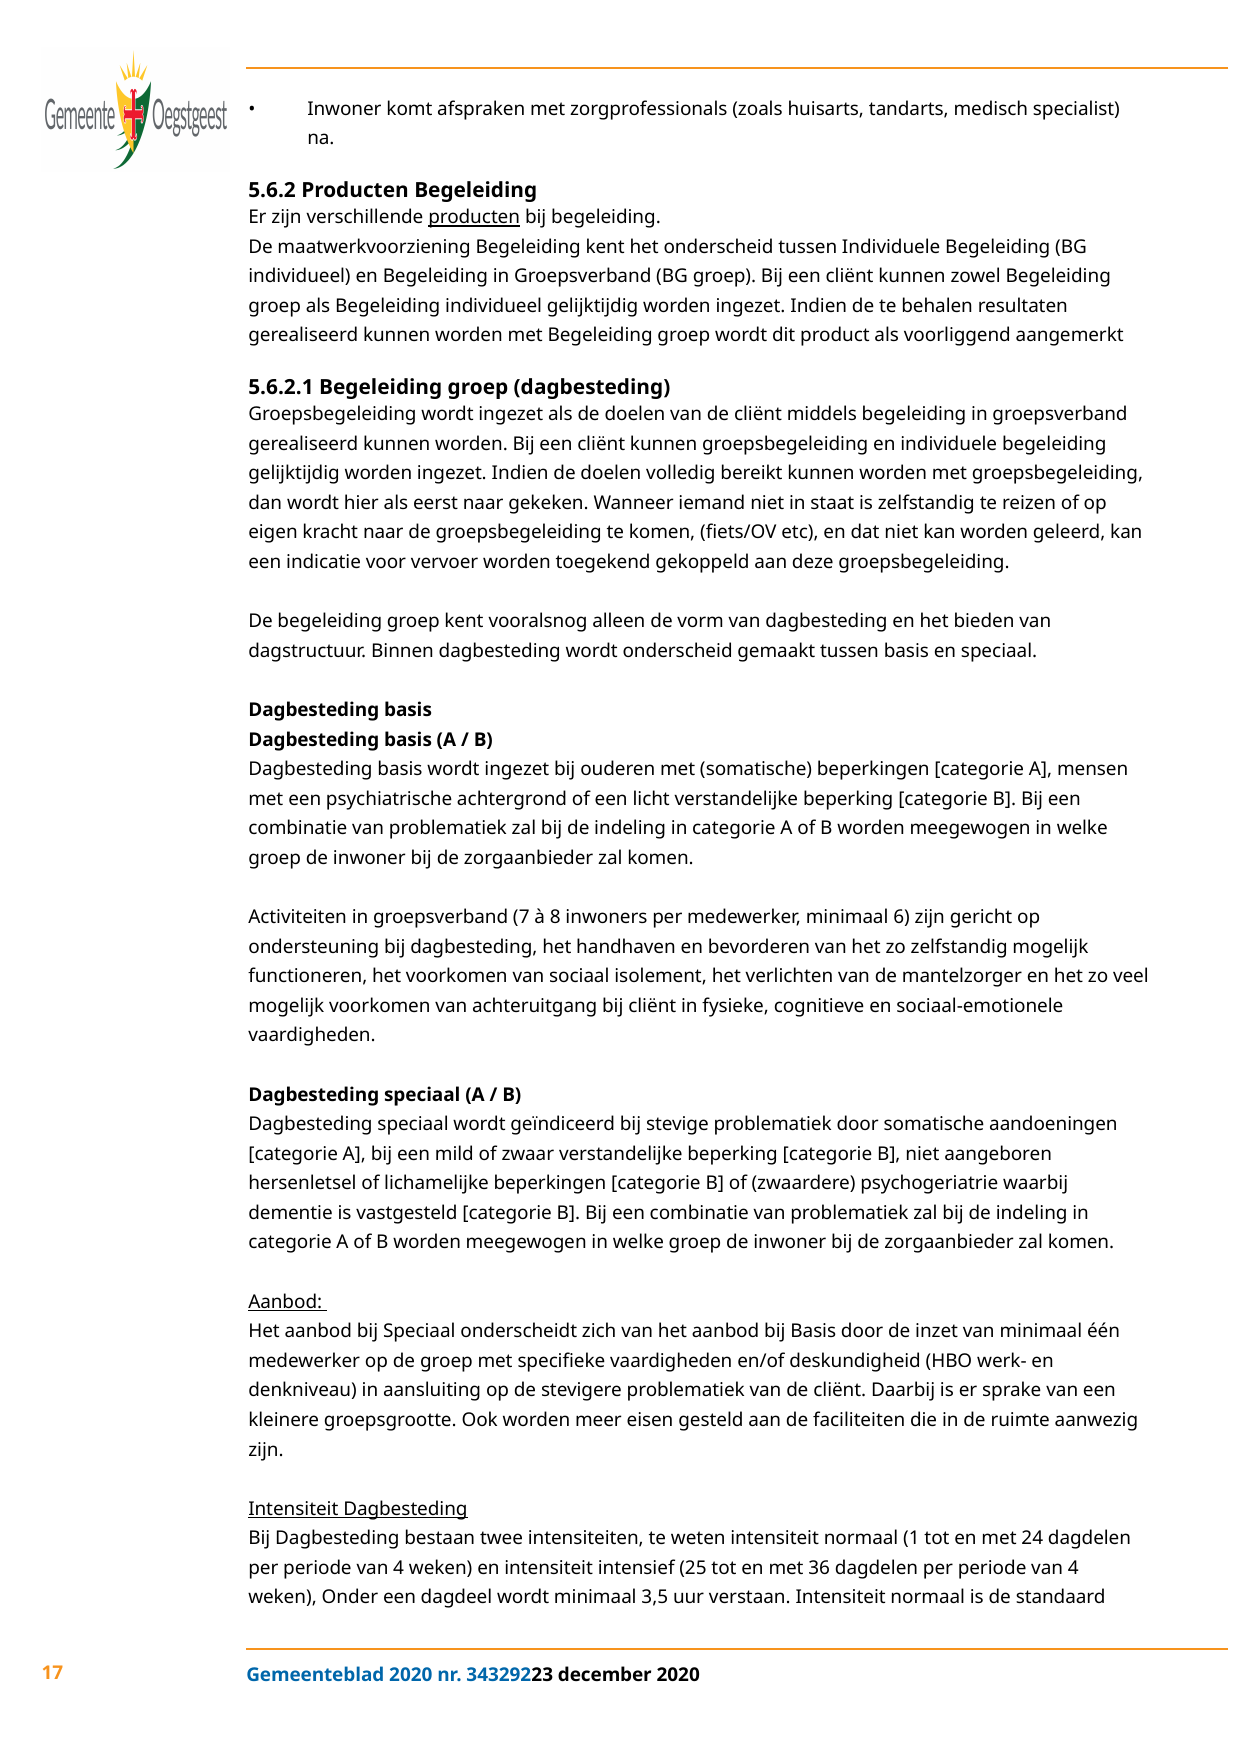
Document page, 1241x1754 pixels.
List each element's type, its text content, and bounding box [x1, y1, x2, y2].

text De maatwerkvoorziening Begeleiding kent het onderscheid tussen Individuele Begeleiding (BG individueel) en Begeleiding in Groepsverband (BG groep). Bij een cliënt kunnen zowel Begeleiding groep als Begeleiding individueel gelijktijdig worden ingezet. Indien de te behalen resultaten gerealiseerd kunnen worden met Begeleiding groep wordt dit product als voorliggend aangemerkt [248, 233, 1152, 347]
text Er zijn verschillende producten bij begeleiding. [248, 203, 1152, 229]
text Groepsbegeleiding wordt ingezet als de doelen van de cliënt middels begeleiding in groepsverband gerealiseerd kunnen worden. Bij een cliënt kunnen groepsbegeleiding en individuele begeleiding gelijktijdig worden ingezet. Indien de doelen volledig bereikt kunnen worden met groepsbegeleiding, dan wordt hier als eerst naar gekeken. Wanneer iemand niet in staat is zelfstandig te reizen of op eigen kracht naar de groepsbegeleiding te komen, (fiets/OV etc), en dat niet kan worden geleerd, kan een indicatie voor vervoer worden toegekend gekoppeld aan deze groepsbegeleiding. [248, 400, 1152, 574]
text Intensiteit Dagbesteding [248, 1495, 1152, 1521]
picture [41, 47, 231, 172]
text Het aanbod bij Speciaal onderscheidt zich van het aanbod bij Basis door de inzet van minimaal één medewerker op de groep met specifieke vaardigheden en/of deskundigheid (HBO werk- en denkniveau) in aansluiting op de stevigere problematiek van de cliënt. Daarbij is er sprake van een kleinere groepsgrootte. Ook worden meer eisen gesteld aan de faciliteiten die in de ruimte aanwezig zijn. [248, 1317, 1152, 1462]
text Dagbesteding basis [248, 696, 1152, 722]
text Dagbesteding basis wordt ingezet bij ouderen met (somatische) beperkingen [categorie A], mensen met een psychiatrische achtergrond of een licht verstandelijke beperking [categorie B]. Bij een combinatie van problematiek zal bij de indeling in categorie A of B worden meegewogen in welke groep de inwoner bij de zorgaanbieder zal komen. [248, 755, 1152, 870]
text De begeleiding groep kent vooralsnog alleen de vorm van dagbesteding en het bieden van dagstructuur. Binnen dagbesteding wordt onderscheid gemaakt tussen basis en speciaal. [248, 607, 1152, 663]
text Dagbesteding basis (A / B) [248, 726, 1152, 752]
text 5.6.2 Producten Begeleiding [248, 175, 1152, 203]
text Dagbesteding speciaal wordt geïndiceerd bij stevige problematiek door somatische aandoeningen [categorie A], bij een mild of zwaar verstandelijke beperking [categorie B], niet aangeboren hersenletsel of lichamelijke beperkingen [categorie B] of (zwaardere) psychogeriatrie waarbij dementie is vastgesteld [categorie B]. Bij een combinatie van problematiek zal bij de indeling in categorie A of B worden meegewogen in welke groep de inwoner bij de zorgaanbieder zal komen. [248, 1110, 1152, 1254]
text Bij Dagbesteding bestaan twee intensiteiten, te weten intensiteit normaal (1 tot en met 24 dagdelen per periode van 4 weken) en intensiteit intensief (25 tot en met 36 dagdelen per periode van 4 weken), Onder een dagdeel wordt minimaal 3,5 uur verstaan. Intensiteit normaal is de standaard [248, 1524, 1152, 1609]
text Dagbesteding speciaal (A / B) [248, 1081, 1152, 1107]
list Inwoner komt afspraken met zorgprofessionals (zoals huisarts, tandarts, medisch specialist) na. [248, 95, 1152, 150]
text 5.6.2.1 Begeleiding groep (dagbesteding) [248, 372, 1152, 400]
text Activiteiten in groepsverband (7 à 8 inwoners per medewerker, minimaal 6) zijn gericht op ondersteuning bij dagbesteding, het handhaven en bevorderen van het zo zelfstandig mogelijk functioneren, het voorkomen van sociaal isolement, het verlichten van de mantelzorger en het zo veel mogelijk voorkomen van achteruitgang bij cliënt in fysieke, cognitieve en sociaal-emotionele vaardigheden. [248, 903, 1152, 1047]
text Aanbod: [248, 1288, 1152, 1314]
